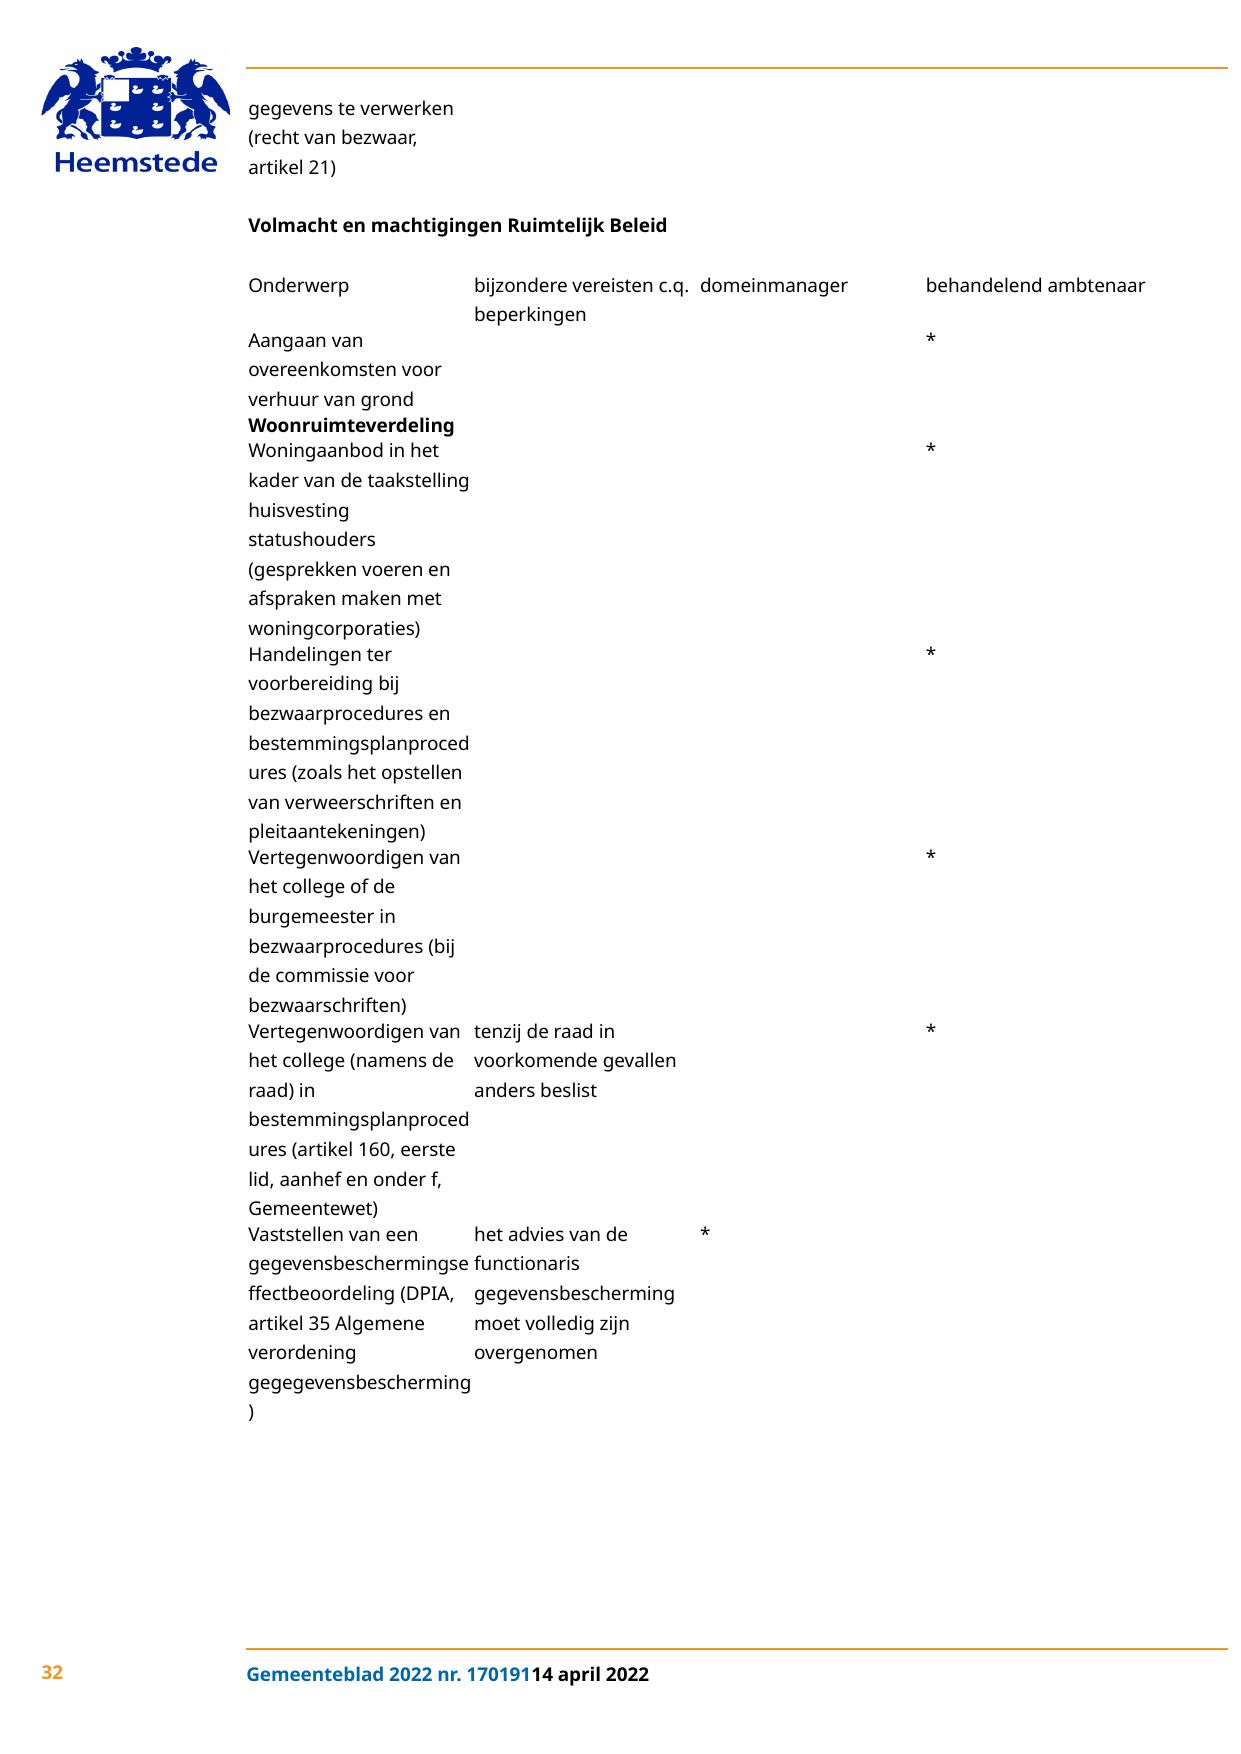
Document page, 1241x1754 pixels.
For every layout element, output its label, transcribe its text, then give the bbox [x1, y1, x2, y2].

table_header bijzondere vereisten c.q. beperkingen [474, 272, 700, 327]
table_cell Handelingen ter voorbereiding bij bezwaarprocedures en bestemmingsplanprocedures (zoals het opstellen van verweerschriften en pleitaantekeningen) [248, 641, 474, 844]
picture [41, 47, 231, 172]
table_cell Vaststellen van een gegevensbeschermingseffectbeoordeling (DPIA, artikel 35 Algemene verordening gegegevensbescherming) [248, 1221, 474, 1424]
table_cell [700, 438, 926, 641]
table_cell gegevens te verwerken (recht van bezwaar, artikel 21) [248, 95, 474, 180]
table_cell [926, 412, 1152, 438]
table_cell [474, 844, 700, 1018]
table_cell [926, 95, 1152, 180]
table_cell [474, 438, 700, 641]
table_cell tenzij de raad in voorkomende gevallen anders beslist [474, 1018, 700, 1221]
table_cell * [926, 1018, 1152, 1221]
table_cell Woningaanbod in het kader van de taakstelling huisvesting statushouders (gesprekken voeren en afspraken maken met woningcorporaties) [248, 438, 474, 641]
table_cell * [926, 327, 1152, 412]
table_cell * [926, 844, 1152, 1018]
table_cell Woonruimteverdeling [248, 412, 474, 438]
table_cell het advies van de functionaris gegevensbescherming moet volledig zijn overgenomen [474, 1221, 700, 1424]
table_cell [926, 1221, 1152, 1424]
table_cell Aangaan van overeenkomsten voor verhuur van grond [248, 327, 474, 412]
table_cell [474, 641, 700, 844]
table_cell [700, 95, 926, 180]
table_cell [474, 95, 700, 180]
table_cell Vertegenwoordigen van het college of de burgemeester in bezwaarprocedures (bij de commissie voor bezwaarschriften) [248, 844, 474, 1018]
table_cell Vertegenwoordigen van het college (namens de raad) in bestemmingsplanprocedures (artikel 160, eerste lid, aanhef en onder f, Gemeentewet) [248, 1018, 474, 1221]
table_cell [700, 844, 926, 1018]
table_cell [700, 327, 926, 412]
table_cell * [926, 438, 1152, 641]
table_header behandelend ambtenaar [926, 272, 1152, 327]
table_cell * [926, 641, 1152, 844]
table_header Onderwerp [248, 272, 474, 327]
table_cell [700, 412, 926, 438]
table_cell [474, 327, 700, 412]
text Volmacht en machtigingen Ruimtelijk Beleid [248, 212, 1152, 238]
table_cell [700, 641, 926, 844]
table_cell [700, 1018, 926, 1221]
table_header domeinmanager [700, 272, 926, 327]
table_cell [474, 412, 700, 438]
table_cell * [700, 1221, 926, 1424]
